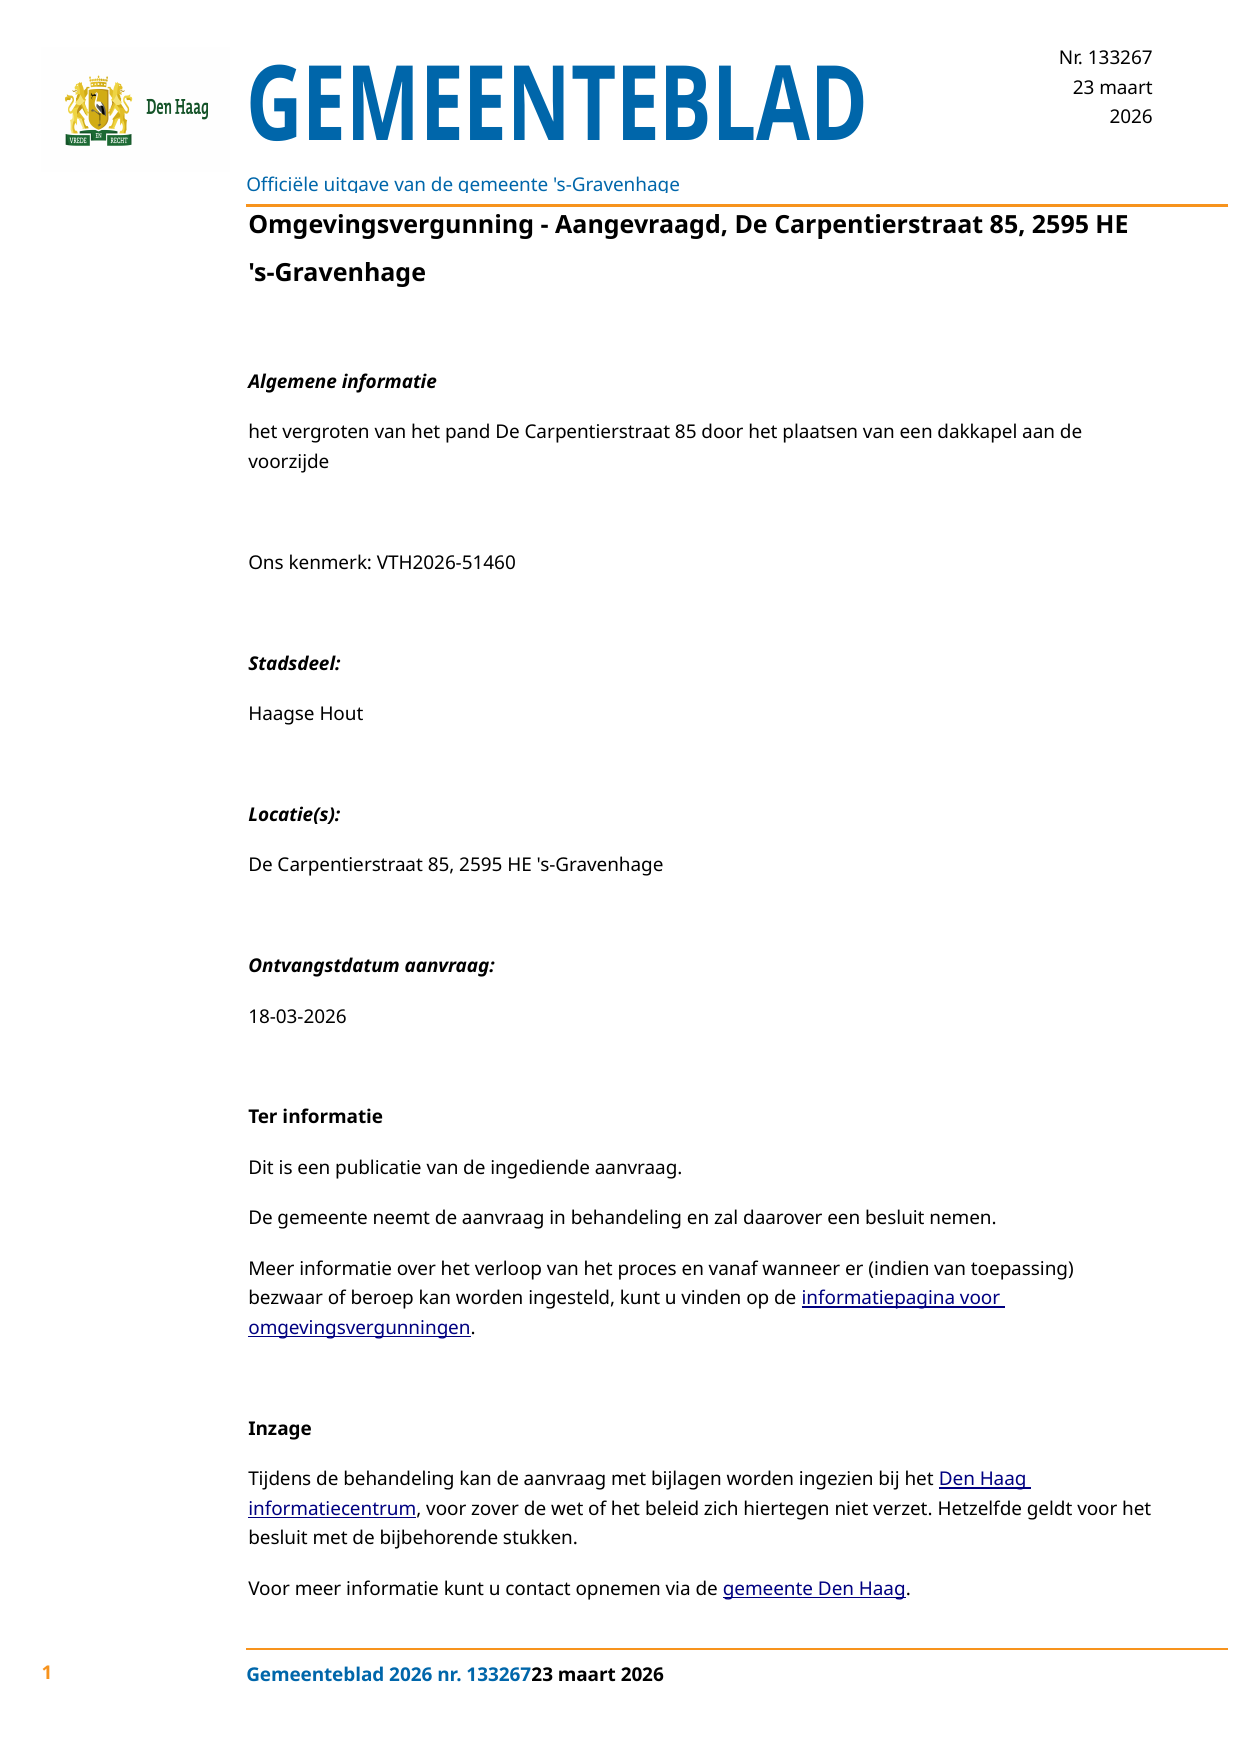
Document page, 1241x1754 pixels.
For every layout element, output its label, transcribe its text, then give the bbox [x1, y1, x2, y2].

text Ons kenmerk: VTH2026-51460 [248, 549, 1152, 575]
text Inzage [248, 1415, 1152, 1441]
text het vergroten van het pand De Carpentierstraat 85 door het plaatsen van een dakkapel aan de voorzijde [248, 419, 1152, 474]
text Omgevingsvergunning - Aangevraagd, De Carpentierstraat 85, 2595 HE 's-Gravenhage [248, 207, 1152, 288]
text Ontvangstdatum aanvraag: [248, 952, 1152, 978]
text Dit is een publicatie van de ingediende aanvraag. [248, 1154, 1152, 1180]
text Meer informatie over het verloop van het proces en vanaf wanneer er (indien van toepassing) bezwaar of beroep kan worden ingesteld, kunt u vinden op de informatiepagina voor omgevingsvergunningen. [248, 1255, 1152, 1340]
text Locatie(s): [248, 801, 1152, 827]
text 18-03-2026 [248, 1003, 1152, 1029]
text Tijdens de behandeling kan de aanvraag met bijlagen worden ingezien bij het Den Haag informatiecentrum, voor zover de wet of het beleid zich hiertegen niet verzet. Hetzelfde geldt voor het besluit met de bijbehorende stukken. [248, 1465, 1152, 1550]
text Haagse Hout [248, 700, 1152, 726]
text Stadsdeel: [248, 650, 1152, 676]
text De Carpentierstraat 85, 2595 HE 's-Gravenhage [248, 852, 1152, 877]
text Algemene informatie [248, 368, 1152, 394]
text Voor meer informatie kunt u contact opnemen via de gemeente Den Haag. [248, 1575, 1152, 1601]
picture [41, 47, 231, 172]
text De gemeente neemt de aanvraag in behandeling en zal daarover een besluit nemen. [248, 1204, 1152, 1230]
text Ter informatie [248, 1104, 1152, 1129]
